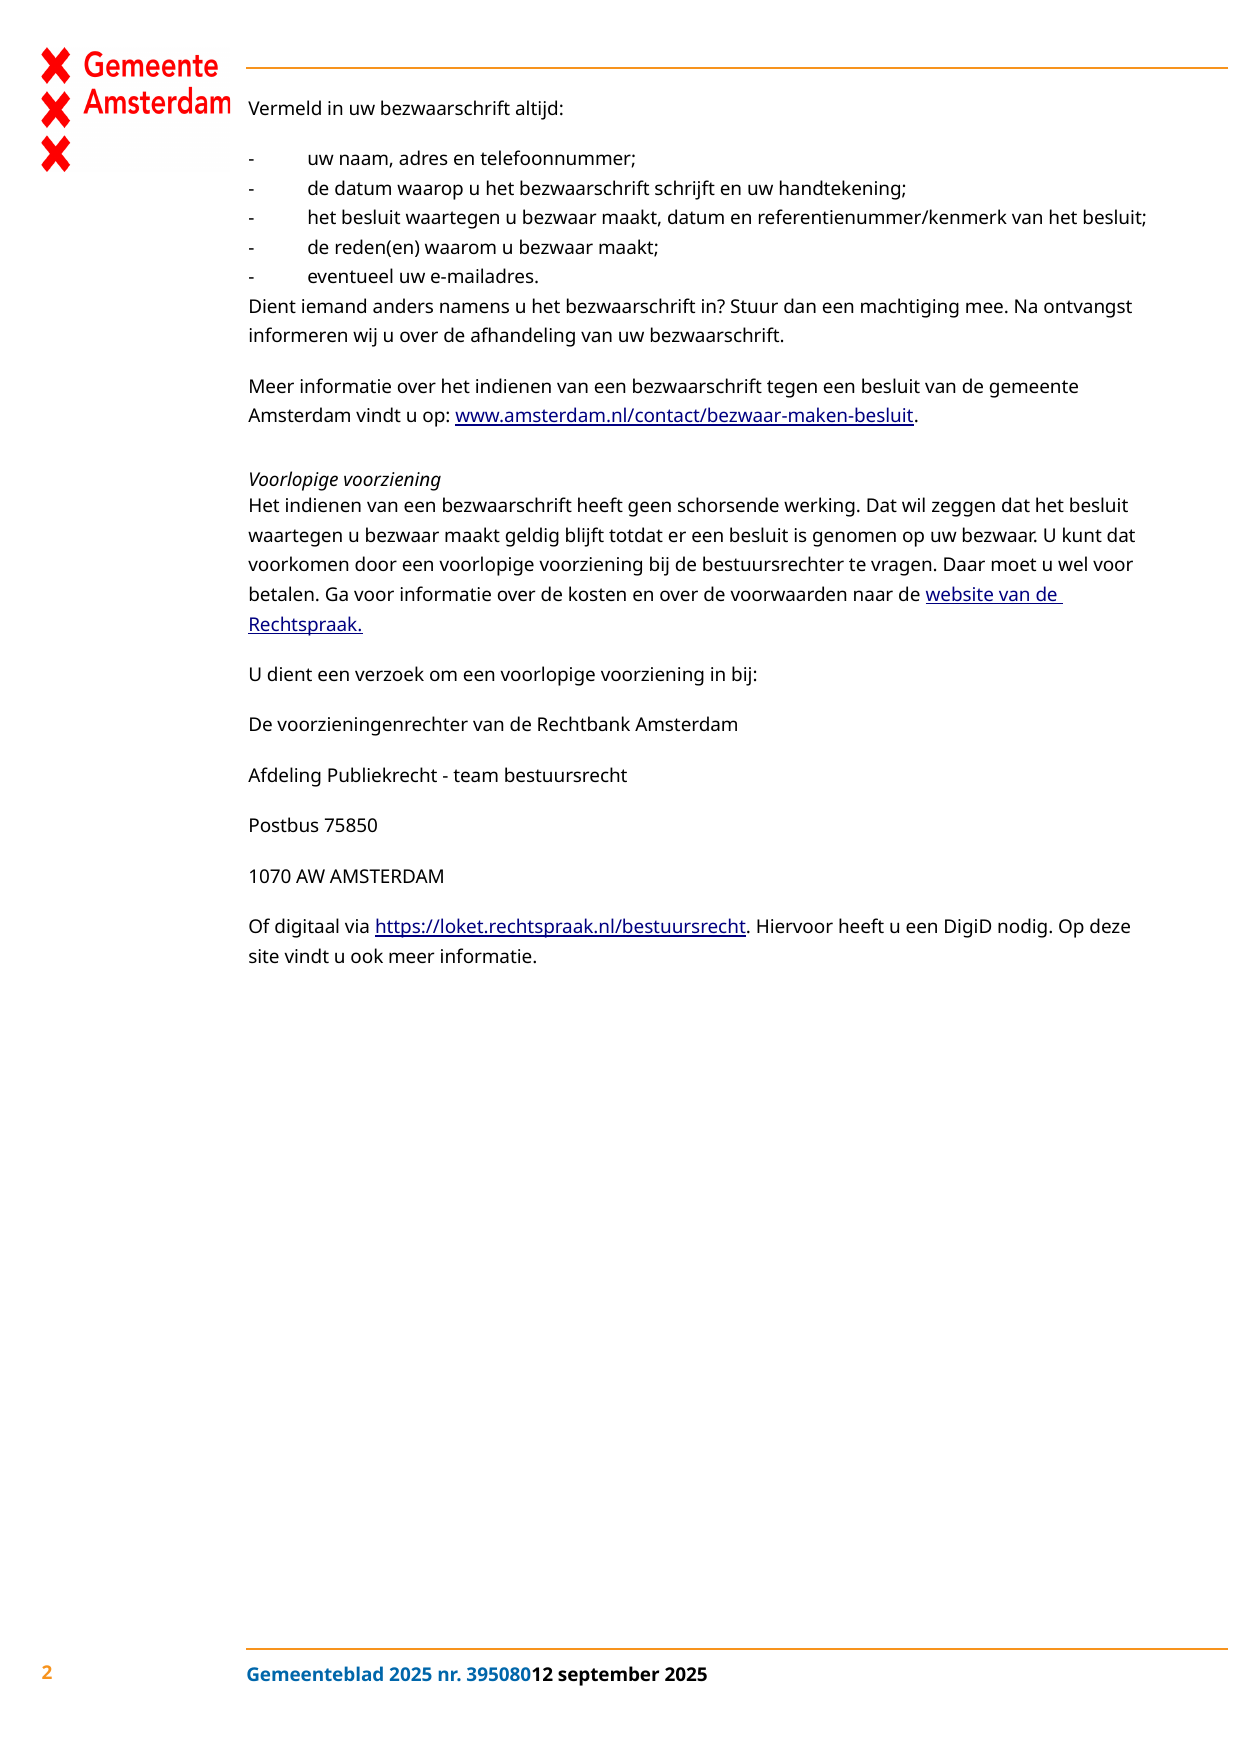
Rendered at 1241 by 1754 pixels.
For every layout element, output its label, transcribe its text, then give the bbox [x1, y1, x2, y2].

picture [41, 47, 231, 172]
text Of digitaal via https://loket.rechtspraak.nl/bestuursrecht. Hiervoor heeft u een DigiD nodig. Op deze site vindt u ook meer informatie. [248, 913, 1152, 968]
text U dient een verzoek om een voorlopige voorziening in bij: [248, 661, 1152, 687]
text Voorlopige voorziening [248, 467, 1152, 492]
text Vermeld in uw bezwaarschrift altijd: [248, 95, 1152, 121]
list het besluit waartegen u bezwaar maakt, datum en referentienummer/kenmerk van het besluit; [248, 204, 1152, 230]
text Meer informatie over het indienen van een bezwaarschrift tegen een besluit van de gemeente Amsterdam vindt u op: www.amsterdam.nl/contact/bezwaar-maken-besluit. [248, 373, 1152, 428]
list de reden(en) waarom u bezwaar maakt; [248, 234, 1152, 260]
text Dient iemand anders namens u het bezwaarschrift in? Stuur dan een machtiging mee. Na ontvangst informeren wij u over de afhandeling van uw bezwaarschrift. [248, 293, 1152, 348]
text Het indienen van een bezwaarschrift heeft geen schorsende werking. Dat wil zeggen dat het besluit waartegen u bezwaar maakt geldig blijft totdat er een besluit is genomen op uw bezwaar. U kunt dat voorkomen door een voorlopige voorziening bij de bestuursrechter te vragen. Daar moet u wel voor betalen. Ga voor informatie over de kosten en over de voorwaarden naar de website van de Rechtspraak. [248, 492, 1152, 636]
text Afdeling Publiekrecht - team bestuursrecht [248, 762, 1152, 788]
list eventueel uw e-mailadres. [248, 263, 1152, 289]
list uw naam, adres en telefoonnummer; [248, 145, 1152, 171]
list de datum waarop u het bezwaarschrift schrijft en uw handtekening; [248, 175, 1152, 201]
text De voorzieningenrechter van de Rechtbank Amsterdam [248, 712, 1152, 737]
text Postbus 75850 [248, 812, 1152, 838]
text 1070 AW AMSTERDAM [248, 863, 1152, 888]
